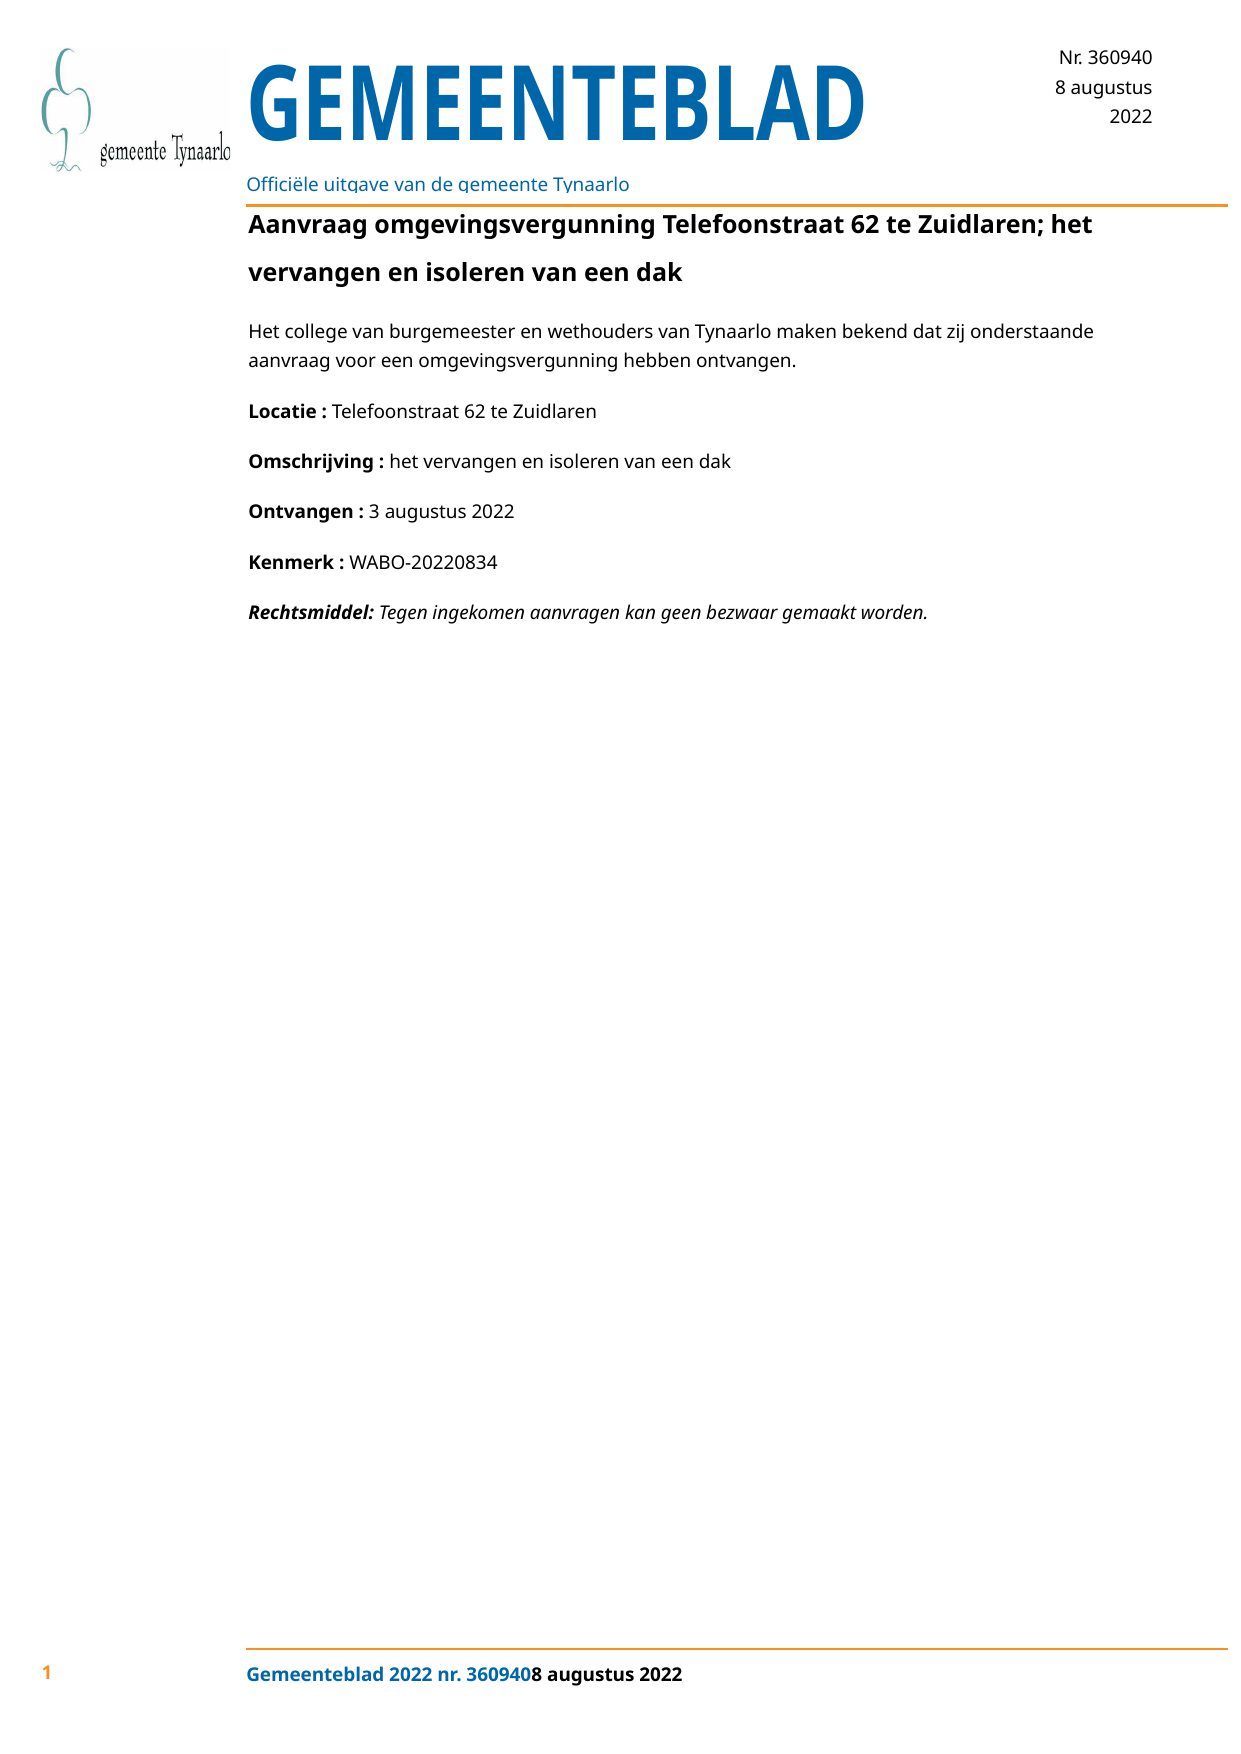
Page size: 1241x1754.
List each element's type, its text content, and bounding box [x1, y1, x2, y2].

text Rechtsmiddel: Tegen ingekomen aanvragen kan geen bezwaar gemaakt worden. [248, 599, 1152, 625]
text Het college van burgemeester en wethouders van Tynaarlo maken bekend dat zij onderstaande aanvraag voor een omgevingsvergunning hebben ontvangen. [248, 318, 1152, 373]
text Locatie : Telefoonstraat 62 te Zuidlaren [248, 398, 1152, 424]
text Omschrijving : het vervangen en isoleren van een dak [248, 448, 1152, 474]
text Aanvraag omgevingsvergunning Telefoonstraat 62 te Zuidlaren; het vervangen en isoleren van een dak [248, 207, 1152, 288]
picture [41, 47, 231, 172]
text Ontvangen : 3 augustus 2022 [248, 499, 1152, 524]
text Kenmerk : WABO-20220834 [248, 549, 1152, 575]
